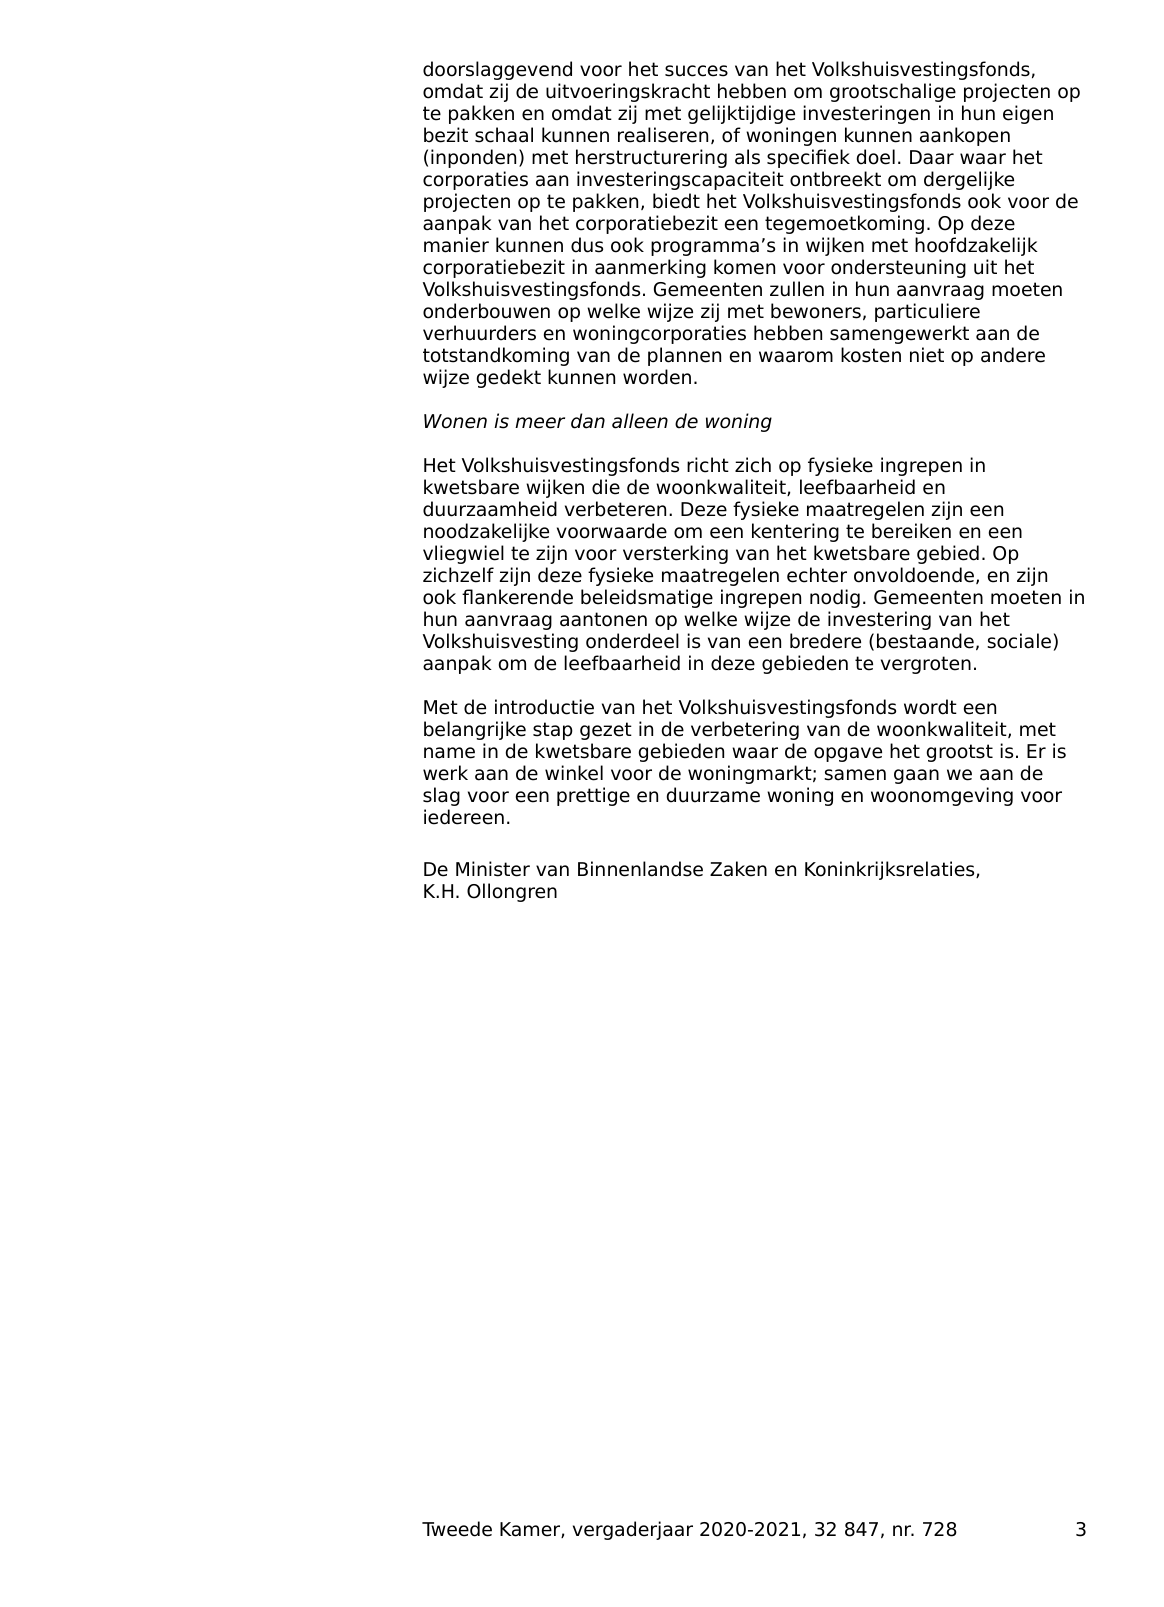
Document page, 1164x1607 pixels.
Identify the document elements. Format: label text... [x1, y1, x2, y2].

text Het Volkshuisvestingsfonds richt zich op fysieke ingrepen in kwetsbare wijken die de woonkwaliteit, leefbaarheid en duurzaamheid verbeteren. Deze fysieke maatregelen zijn een noodzakelijke voorwaarde om een kentering te bereiken en een vliegwiel te zijn voor versterking van het kwetsbare gebied. Op zichzelf zijn deze fysieke maatregelen echter onvoldoende, en zijn ook flankerende beleidsmatige ingrepen nodig. Gemeenten moeten in hun aanvraag aantonen op welke wijze de investering van het Volkshuisvesting onderdeel is van een bredere (bestaande, sociale) aanpak om de leefbaarheid in deze gebieden te vergroten. [422, 455, 1087, 675]
text doorslaggevend voor het succes van het Volkshuisvestingsfonds, omdat zij de uitvoeringskracht hebben om grootschalige projecten op te pakken en omdat zij met gelijktijdige investeringen in hun eigen bezit schaal kunnen realiseren, of woningen kunnen aankopen (inponden) met herstructurering als specifiek doel. Daar waar het corporaties aan investeringscapaciteit ontbreekt om dergelijke projecten op te pakken, biedt het Volkshuisvestingsfonds ook voor de aanpak van het corporatiebezit een tegemoetkoming. Op deze manier kunnen dus ook programma’s in wijken met hoofdzakelijk corporatiebezit in aanmerking komen voor ondersteuning uit het Volkshuisvestingsfonds. Gemeenten zullen in hun aanvraag moeten onderbouwen op welke wijze zij met bewoners, particuliere verhuurders en woningcorporaties hebben samengewerkt aan de totstandkoming van de plannen en waarom kosten niet op andere wijze gedekt kunnen worden. [422, 59, 1087, 389]
text De Minister van Binnenlandse Zaken en Koninkrijksrelaties, K.H. Ollongren [422, 859, 1087, 903]
subtitle Wonen is meer dan alleen de woning [422, 411, 1087, 433]
text Met de introductie van het Volkshuisvestingsfonds wordt een belangrijke stap gezet in de verbetering van de woonkwaliteit, met name in de kwetsbare gebieden waar de opgave het grootst is. Er is werk aan de winkel voor de woningmarkt; samen gaan we aan de slag voor een prettige en duurzame woning en woonomgeving voor iedereen. [422, 697, 1087, 829]
